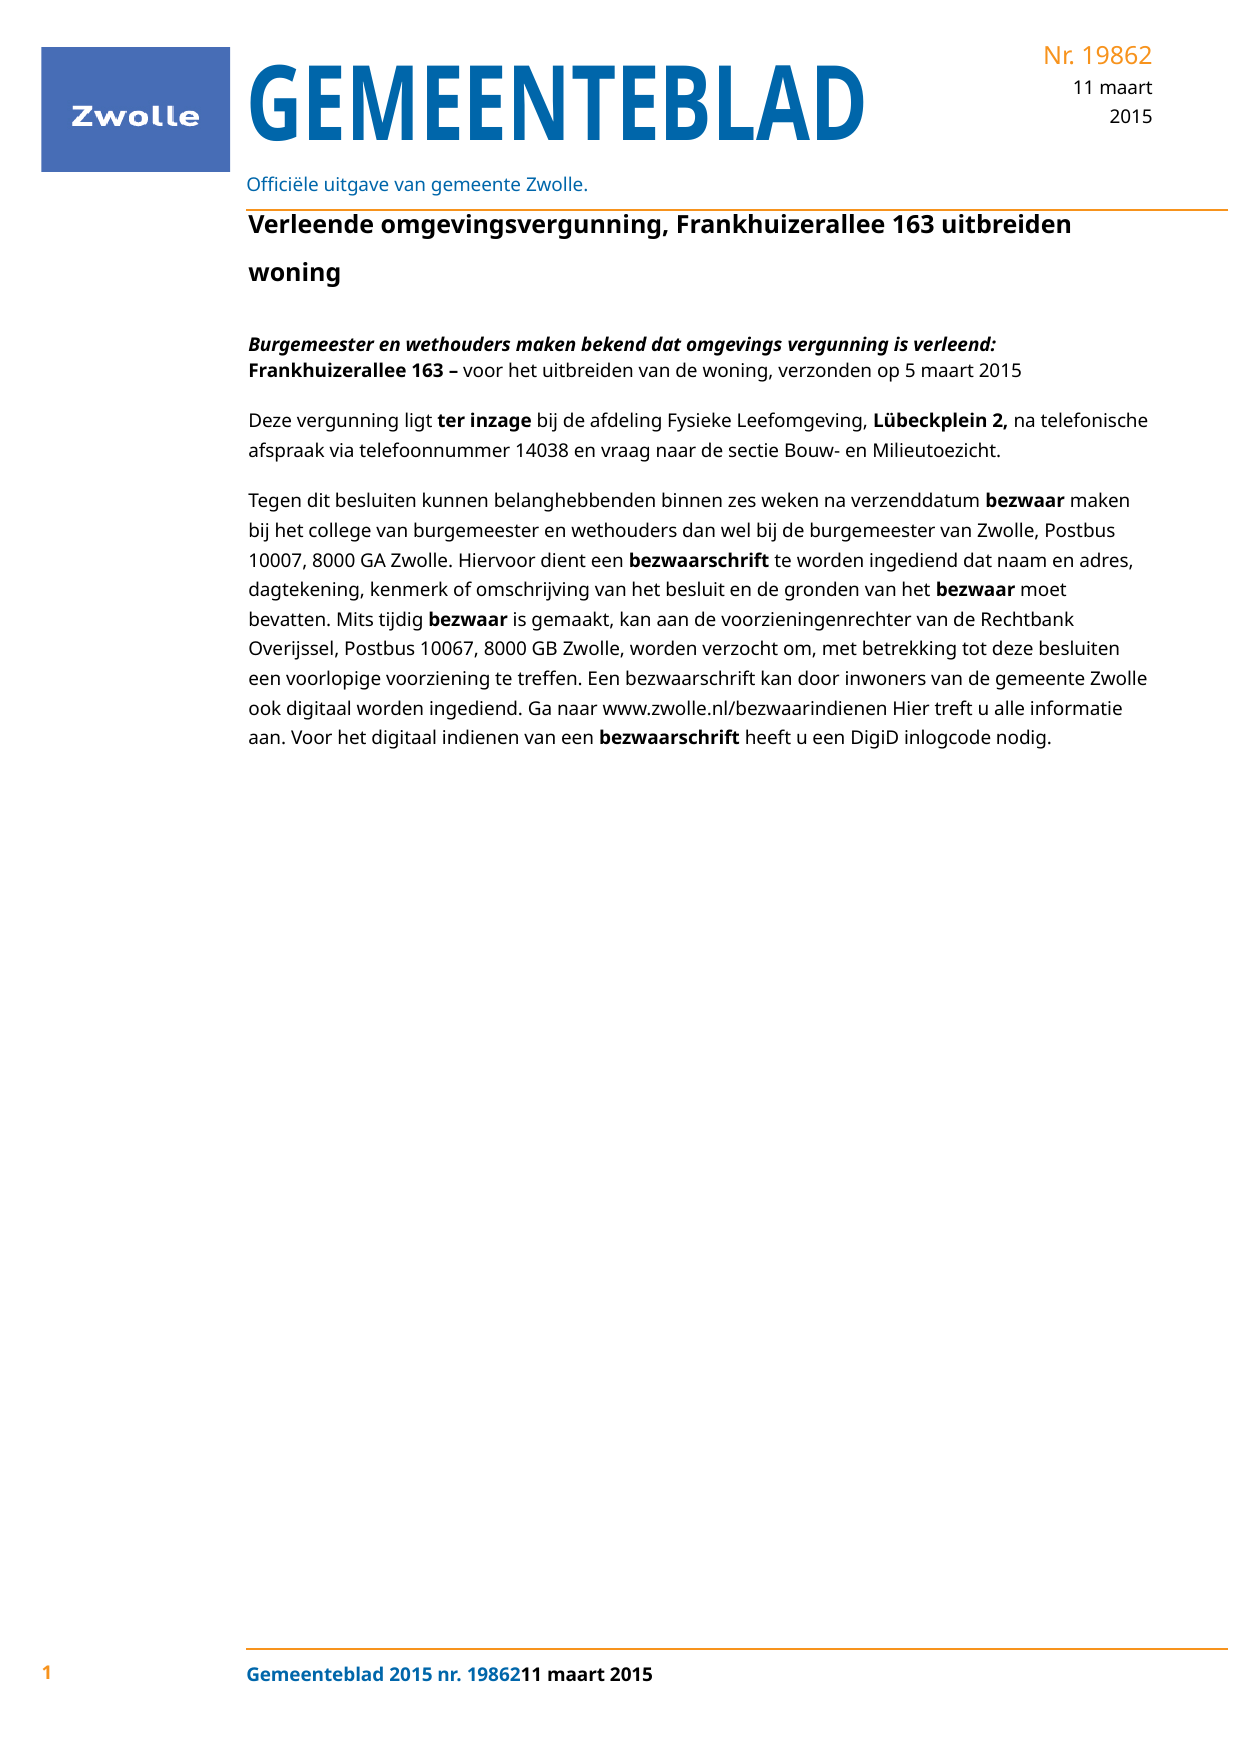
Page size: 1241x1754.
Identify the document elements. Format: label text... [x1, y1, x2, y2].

text Tegen dit besluiten kunnen belanghebbenden binnen zes weken na verzenddatum bezwaar maken bij het college van burgemeester en wethouders dan wel bij de burgemeester van Zwolle, Postbus 10007, 8000 GA Zwolle. Hiervoor dient een bezwaarschrift te worden ingediend dat naam en adres, dagtekening, kenmerk of omschrijving van het besluit en de gronden van het bezwaar moet bevatten. Mits tijdig bezwaar is gemaakt, kan aan de voorzieningenrechter van de Rechtbank Overijssel, Postbus 10067, 8000 GB Zwolle, worden verzocht om, met betrekking tot deze besluiten een voorlopige voorziening te treffen. Een bezwaarschrift kan door inwoners van de gemeente Zwolle ook digitaal worden ingediend. Ga naar www.zwolle.nl/bezwaarindienen Hier treft u alle informatie aan. Voor het digitaal indienen van een bezwaarschrift heeft u een DigiD inlogcode nodig. [248, 488, 1152, 750]
text Frankhuizerallee 163 – voor het uitbreiden van de woning, verzonden op 5 maart 2015 [248, 357, 1152, 383]
text Burgemeester en wethouders maken bekend dat omgevings vergunning is verleend: [248, 331, 1152, 357]
text Deze vergunning ligt ter inzage bij de afdeling Fysieke Leefomgeving, Lübeckplein 2, na telefonische afspraak via telefoonnummer 14038 en vraag naar de sectie Bouw- en Milieutoezicht. [248, 408, 1152, 463]
text Verleende omgevingsvergunning, Frankhuizerallee 163 uitbreiden woning [248, 211, 1152, 288]
picture [41, 47, 231, 172]
